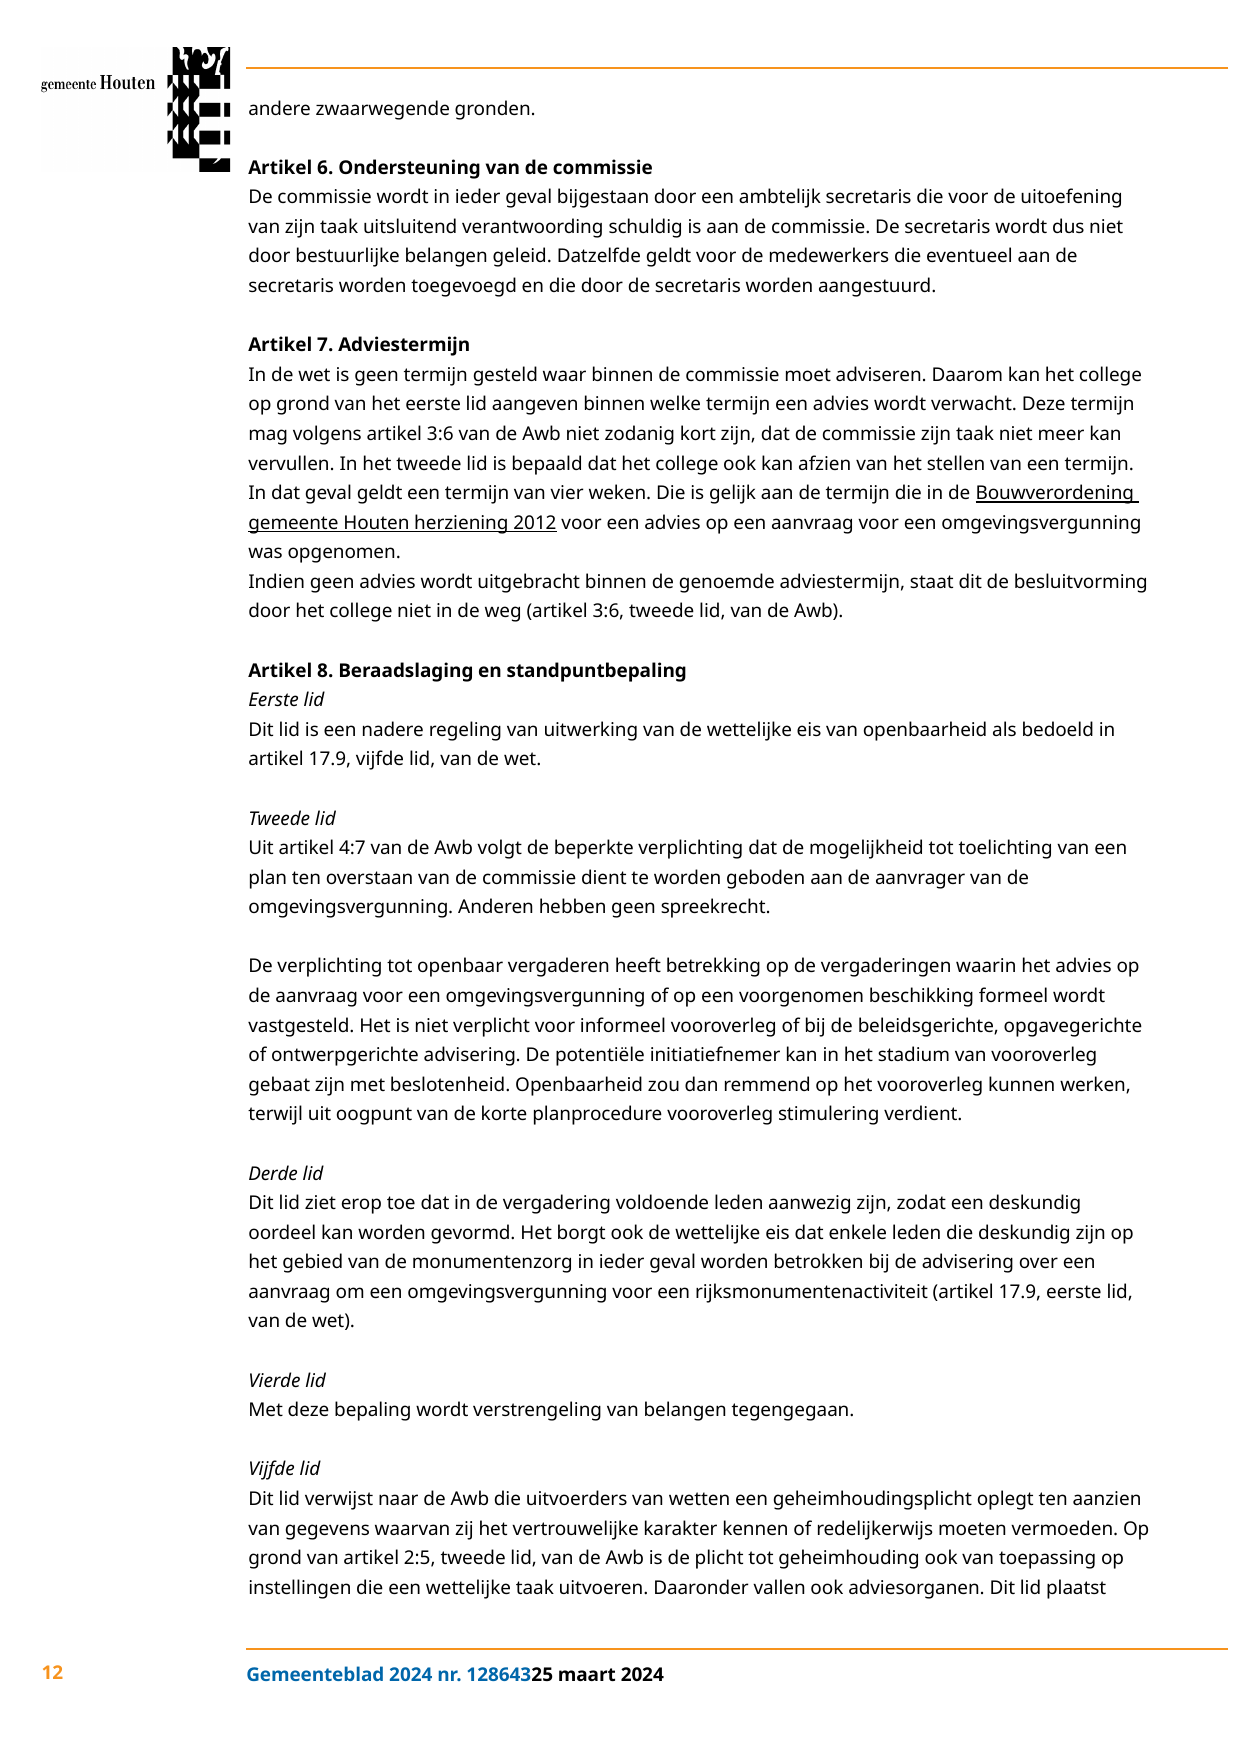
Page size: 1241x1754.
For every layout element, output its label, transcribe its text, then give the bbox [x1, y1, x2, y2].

text Uit artikel 4:7 van de Awb volgt de beperkte verplichting dat de mogelijkheid tot toelichting van een plan ten overstaan van de commissie dient te worden geboden aan de aanvrager van de omgevingsvergunning. Anderen hebben geen spreekrecht. [248, 834, 1152, 919]
text andere zwaarwegende gronden. [248, 95, 1152, 121]
text Artikel 7. Adviestermijn [248, 331, 1152, 357]
text Met deze bepaling wordt verstrengeling van belangen tegengegaan. [248, 1396, 1152, 1422]
text Vierde lid [248, 1367, 1152, 1393]
picture [41, 47, 231, 172]
text In de wet is geen termijn gesteld waar binnen de commissie moet adviseren. Daarom kan het college op grond van het eerste lid aangeven binnen welke termijn een advies wordt verwacht. Deze termijn mag volgens artikel 3:6 van de Awb niet zodanig kort zijn, dat de commissie zijn taak niet meer kan vervullen. In het tweede lid is bepaald dat het college ook kan afzien van het stellen van een termijn. In dat geval geldt een termijn van vier weken. Die is gelijk aan de termijn die in de Bouwverordening gemeente Houten herziening 2012 voor een advies op een aanvraag voor een omgevingsvergunning was opgenomen. [248, 361, 1152, 564]
text Artikel 6. Ondersteuning van de commissie [248, 154, 1152, 180]
text De verplichting tot openbaar vergaderen heeft betrekking op de vergaderingen waarin het advies op de aanvraag voor een omgevingsvergunning of op een voorgenomen beschikking formeel wordt vastgesteld. Het is niet verplicht voor informeel vooroverleg of bij de beleidsgerichte, opgavegerichte of ontwerpgerichte advisering. De potentiële initiatiefnemer kan in het stadium van vooroverleg gebaat zijn met beslotenheid. Openbaarheid zou dan remmend op het vooroverleg kunnen werken, terwijl uit oogpunt van de korte planprocedure vooroverleg stimulering verdient. [248, 953, 1152, 1126]
text Eerste lid [248, 686, 1152, 712]
text Dit lid verwijst naar de Awb die uitvoerders van wetten een geheimhoudingsplicht oplegt ten aanzien van gegevens waarvan zij het vertrouwelijke karakter kennen of redelijkerwijs moeten vermoeden. Op grond van artikel 2:5, tweede lid, van de Awb is de plicht tot geheimhouding ook van toepassing op instellingen die een wettelijke taak uitvoeren. Daaronder vallen ook adviesorganen. Dit lid plaatst [248, 1485, 1152, 1600]
text Tweede lid [248, 805, 1152, 831]
text Dit lid is een nadere regeling van uitwerking van de wettelijke eis van openbaarheid als bedoeld in artikel 17.9, vijfde lid, van de wet. [248, 716, 1152, 771]
text Vijfde lid [248, 1456, 1152, 1481]
text Artikel 8. Beraadslaging en standpuntbepaling [248, 657, 1152, 683]
text Indien geen advies wordt uitgebracht binnen de genoemde adviestermijn, staat dit de besluitvorming door het college niet in de weg (artikel 3:6, tweede lid, van de Awb). [248, 568, 1152, 623]
text De commissie wordt in ieder geval bijgestaan door een ambtelijk secretaris die voor de uitoefening van zijn taak uitsluitend verantwoording schuldig is aan de commissie. De secretaris wordt dus niet door bestuurlijke belangen geleid. Datzelfde geldt voor de medewerkers die eventueel aan de secretaris worden toegevoegd en die door de secretaris worden aangestuurd. [248, 183, 1152, 298]
text Derde lid [248, 1160, 1152, 1186]
text Dit lid ziet erop toe dat in de vergadering voldoende leden aanwezig zijn, zodat een deskundig oordeel kan worden gevormd. Het borgt ook de wettelijke eis dat enkele leden die deskundig zijn op het gebied van de monumentenzorg in ieder geval worden betrokken bij de advisering over een aanvraag om een omgevingsvergunning voor een rijksmonumentenactiviteit (artikel 17.9, eerste lid, van de wet). [248, 1189, 1152, 1333]
